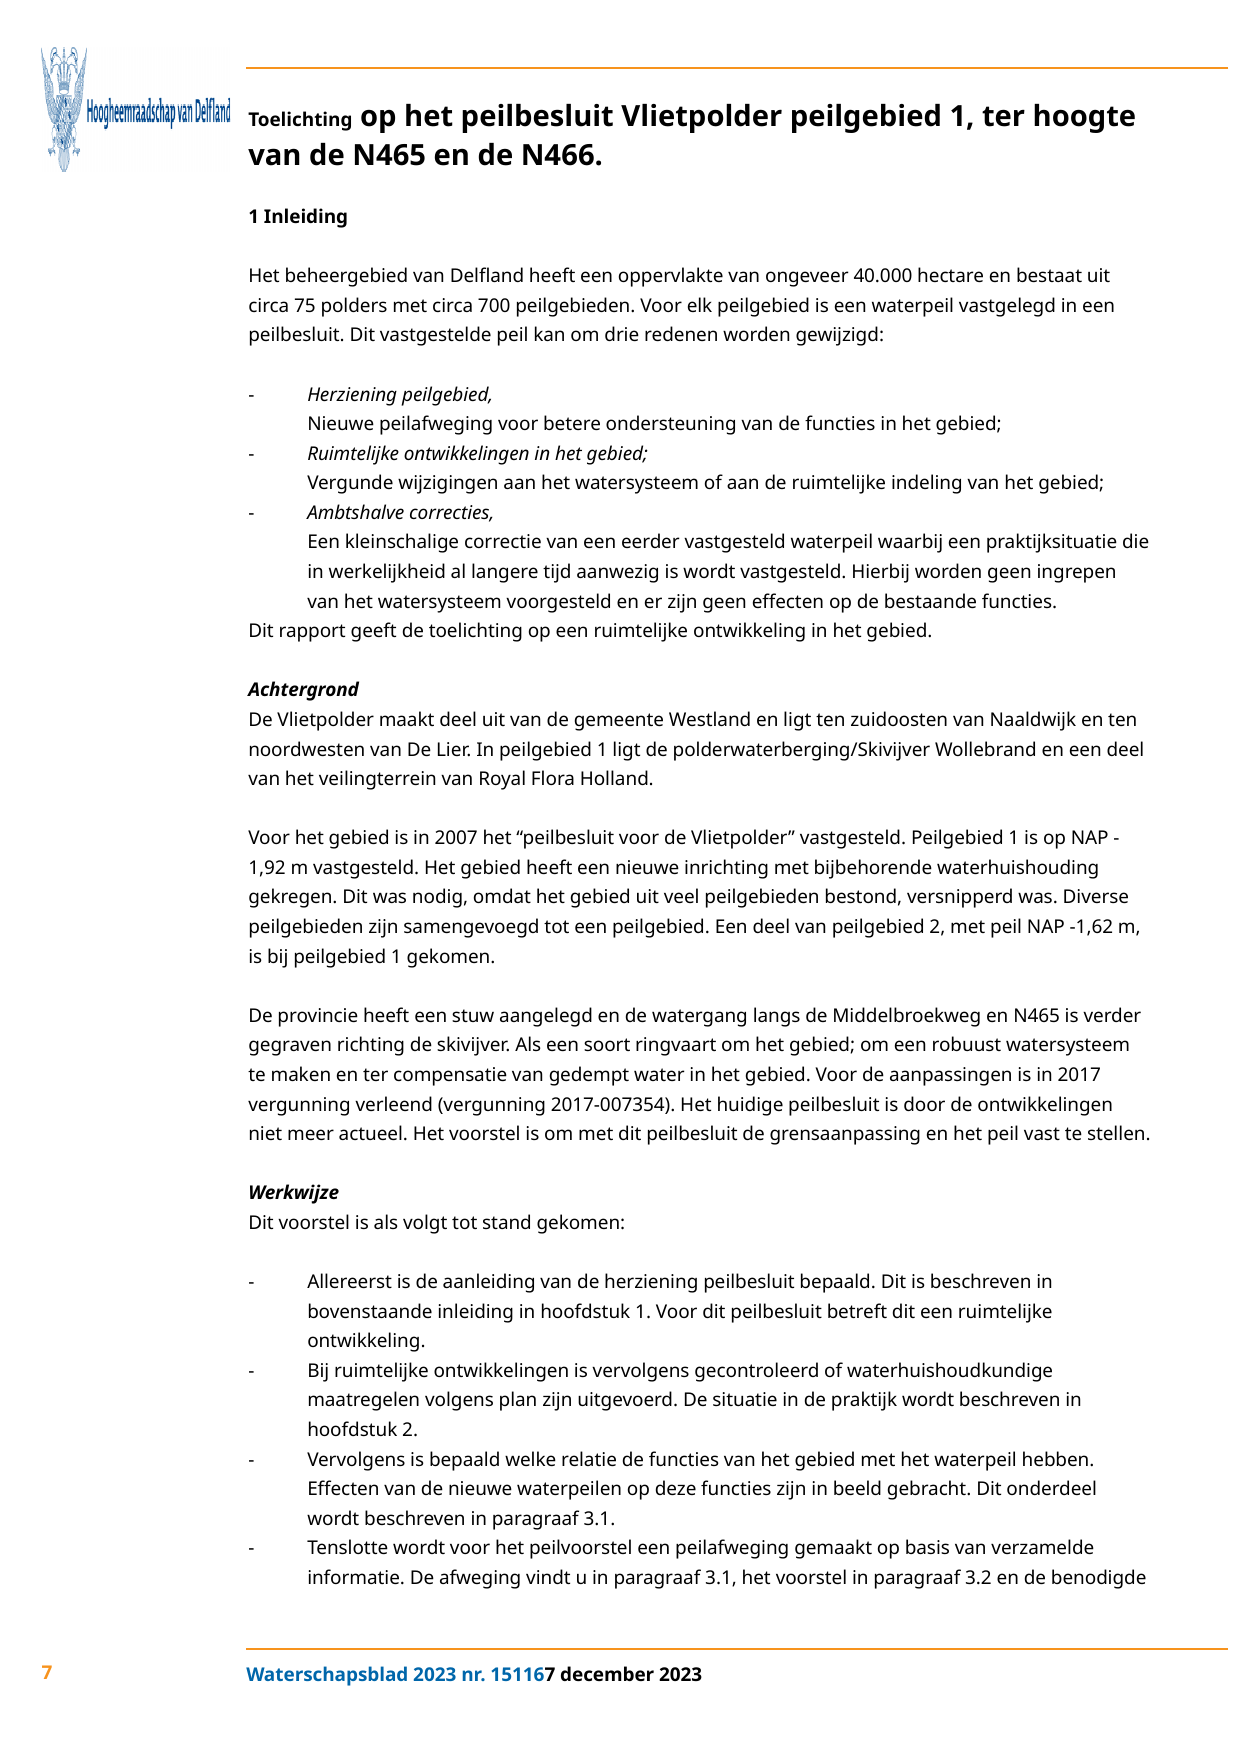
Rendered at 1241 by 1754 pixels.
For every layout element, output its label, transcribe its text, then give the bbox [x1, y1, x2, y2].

text 1 Inleiding [248, 203, 1152, 229]
text Toelichting op het peilbesluit Vlietpolder peilgebied 1, ter hoogte van de N465 en de N466. [248, 95, 1152, 174]
text Dit rapport geeft de toelichting op een ruimtelijke ontwikkeling in het gebied. [248, 617, 1152, 643]
text Het beheergebied van Delfland heeft een oppervlakte van ongeveer 40.000 hectare en bestaat uit circa 75 polders met circa 700 peilgebieden. Voor elk peilgebied is een waterpeil vastgelegd in een peilbesluit. Dit vastgestelde peil kan om drie redenen worden gewijzigd: [248, 262, 1152, 347]
list Bij ruimtelijke ontwikkelingen is vervolgens gecontroleerd of waterhuishoudkundige maatregelen volgens plan zijn uitgevoerd. De situatie in de praktijk wordt beschreven in hoofdstuk 2. [248, 1357, 1152, 1442]
list Nieuwe peilafweging voor betere ondersteuning van de functies in het gebied; [248, 410, 1152, 436]
list Herziening peilgebied, [248, 381, 1152, 407]
text Achtergrond [248, 677, 1152, 702]
text Voor het gebied is in 2007 het “peilbesluit voor de Vlietpolder” vastgesteld. Peilgebied 1 is op NAP -1,92 m vastgesteld. Het gebied heeft een nieuwe inrichting met bijbehorende waterhuishouding gekregen. Dit was nodig, omdat het gebied uit veel peilgebieden bestond, versnipperd was. Diverse peilgebieden zijn samengevoegd tot een peilgebied. Een deel van peilgebied 2, met peil NAP -1,62 m, is bij peilgebied 1 gekomen. [248, 824, 1152, 969]
text Dit voorstel is als volgt tot stand gekomen: [248, 1209, 1152, 1235]
list Vergunde wijzigingen aan het watersysteem of aan de ruimtelijke indeling van het gebied; [248, 469, 1152, 495]
list Ambtshalve correcties, [248, 499, 1152, 525]
text Werkwijze [248, 1179, 1152, 1205]
picture [41, 47, 231, 172]
list Allereerst is de aanleiding van de herziening peilbesluit bepaald. Dit is beschreven in bovenstaande inleiding in hoofdstuk 1. Voor dit peilbesluit betreft dit een ruimtelijke ontwikkeling. [248, 1268, 1152, 1353]
list Ruimtelijke ontwikkelingen in het gebied; [248, 440, 1152, 466]
list Vervolgens is bepaald welke relatie de functies van het gebied met het waterpeil hebben. Effecten van de nieuwe waterpeilen op deze functies zijn in beeld gebracht. Dit onderdeel wordt beschreven in paragraaf 3.1. [248, 1446, 1152, 1531]
list Tenslotte wordt voor het peilvoorstel een peilafweging gemaakt op basis van verzamelde informatie. De afweging vindt u in paragraaf 3.1, het voorstel in paragraaf 3.2 en de benodigde [248, 1534, 1152, 1590]
list Een kleinschalige correctie van een eerder vastgesteld waterpeil waarbij een praktijksituatie die in werkelijkheid al langere tijd aanwezig is wordt vastgesteld. Hierbij worden geen ingrepen van het watersysteem voorgesteld en er zijn geen effecten op de bestaande functies. [248, 529, 1152, 614]
text De Vlietpolder maakt deel uit van de gemeente Westland en ligt ten zuidoosten van Naaldwijk en ten noordwesten van De Lier. In peilgebied 1 ligt de polderwaterberging/Skivijver Wollebrand en een deel van het veilingterrein van Royal Flora Holland. [248, 706, 1152, 791]
text De provincie heeft een stuw aangelegd en de watergang langs de Middelbroekweg en N465 is verder gegraven richting de skivijver. Als een soort ringvaart om het gebied; om een robuust watersysteem te maken en ter compensatie van gedempt water in het gebied. Voor de aanpassingen is in 2017 vergunning verleend (vergunning 2017-007354). Het huidige peilbesluit is door de ontwikkelingen niet meer actueel. Het voorstel is om met dit peilbesluit de grensaanpassing en het peil vast te stellen. [248, 1002, 1152, 1146]
